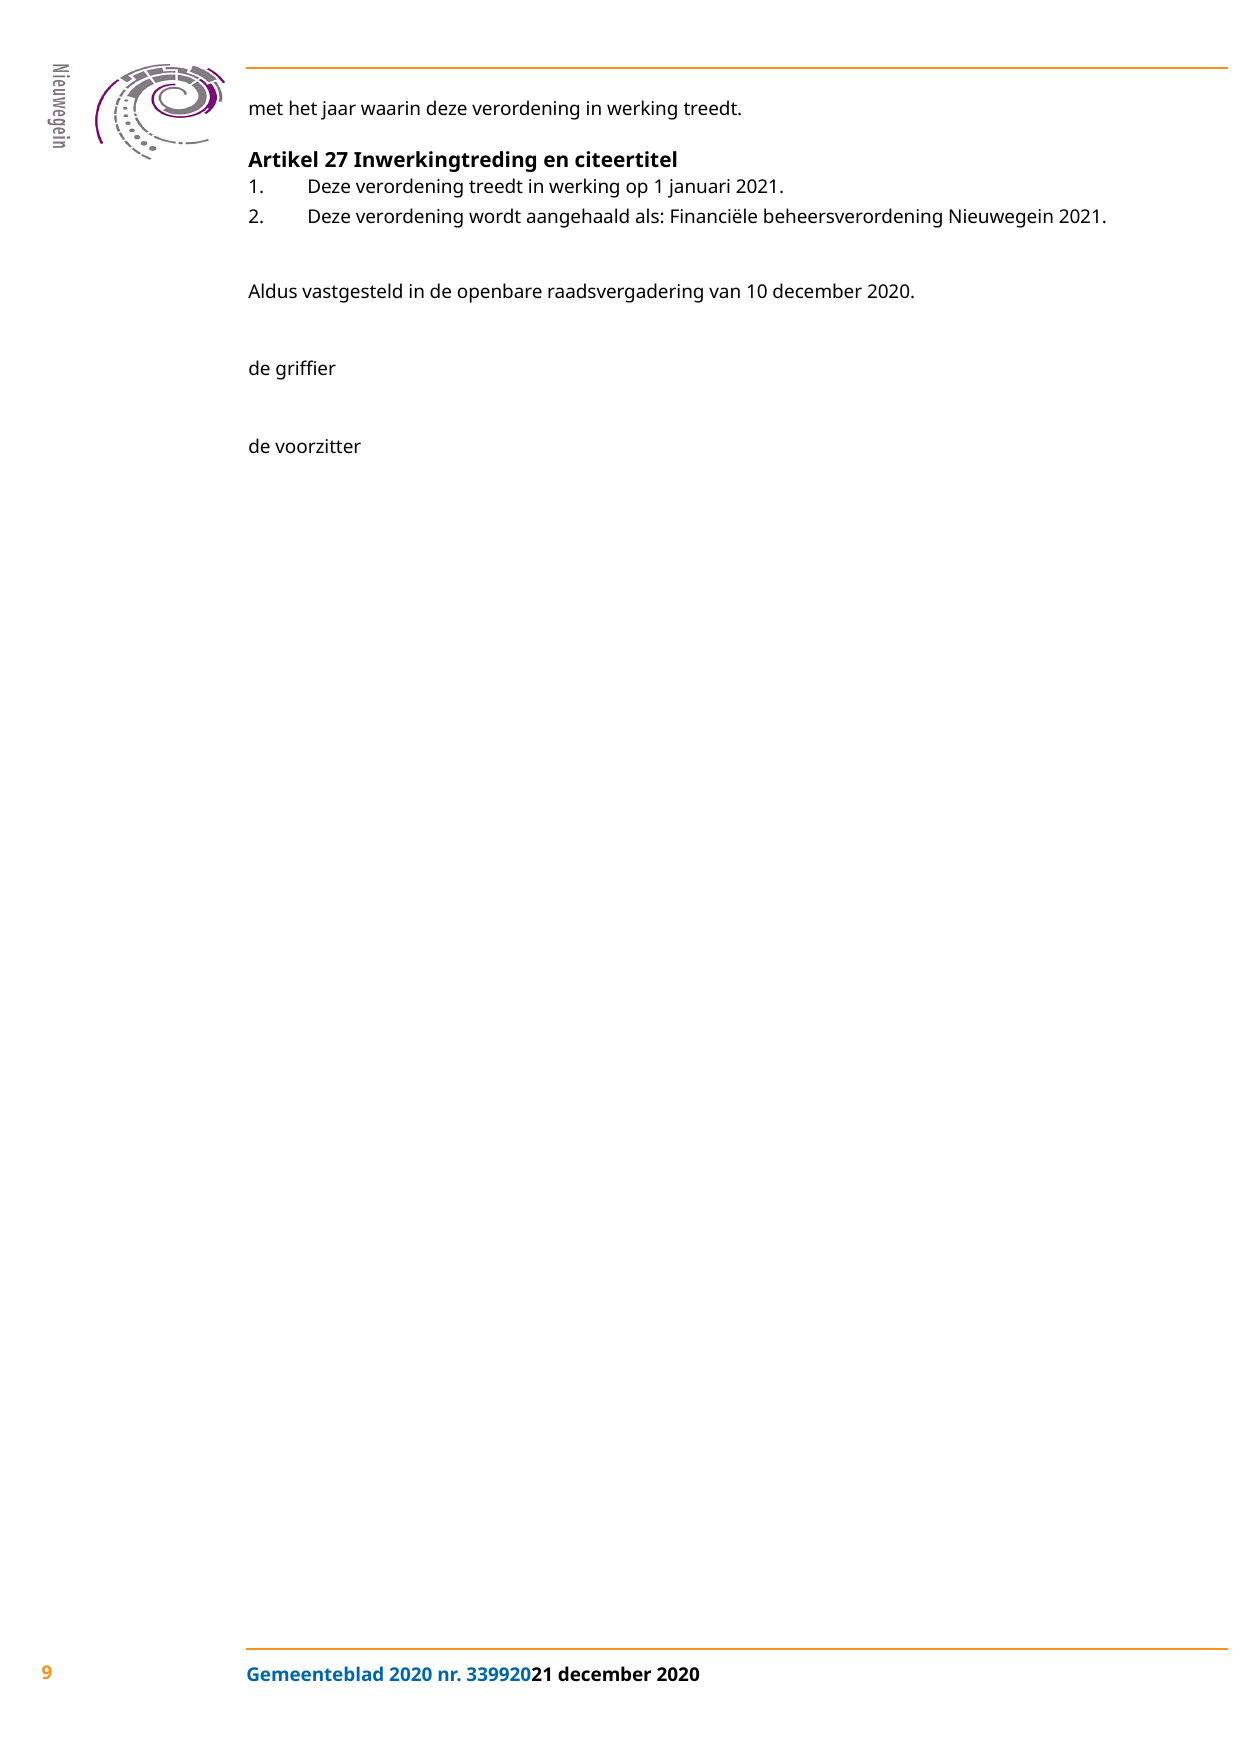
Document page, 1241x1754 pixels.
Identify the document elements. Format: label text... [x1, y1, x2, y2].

picture [41, 47, 231, 172]
list Deze verordening wordt aangehaald als: Financiële beheersverordening Nieuwegein 2021. [248, 203, 1152, 229]
list Deze verordening treedt in werking op 1 januari 2021. [248, 174, 1152, 199]
text met het jaar waarin deze verordening in werking treedt. [248, 95, 1152, 121]
text de voorzitter [248, 433, 1152, 458]
text Artikel 27 Inwerkingtreding en citeertitel [248, 145, 1152, 174]
text de griffier [248, 356, 1152, 381]
text Aldus vastgesteld in de openbare raadsvergadering van 10 december 2020. [248, 278, 1152, 304]
